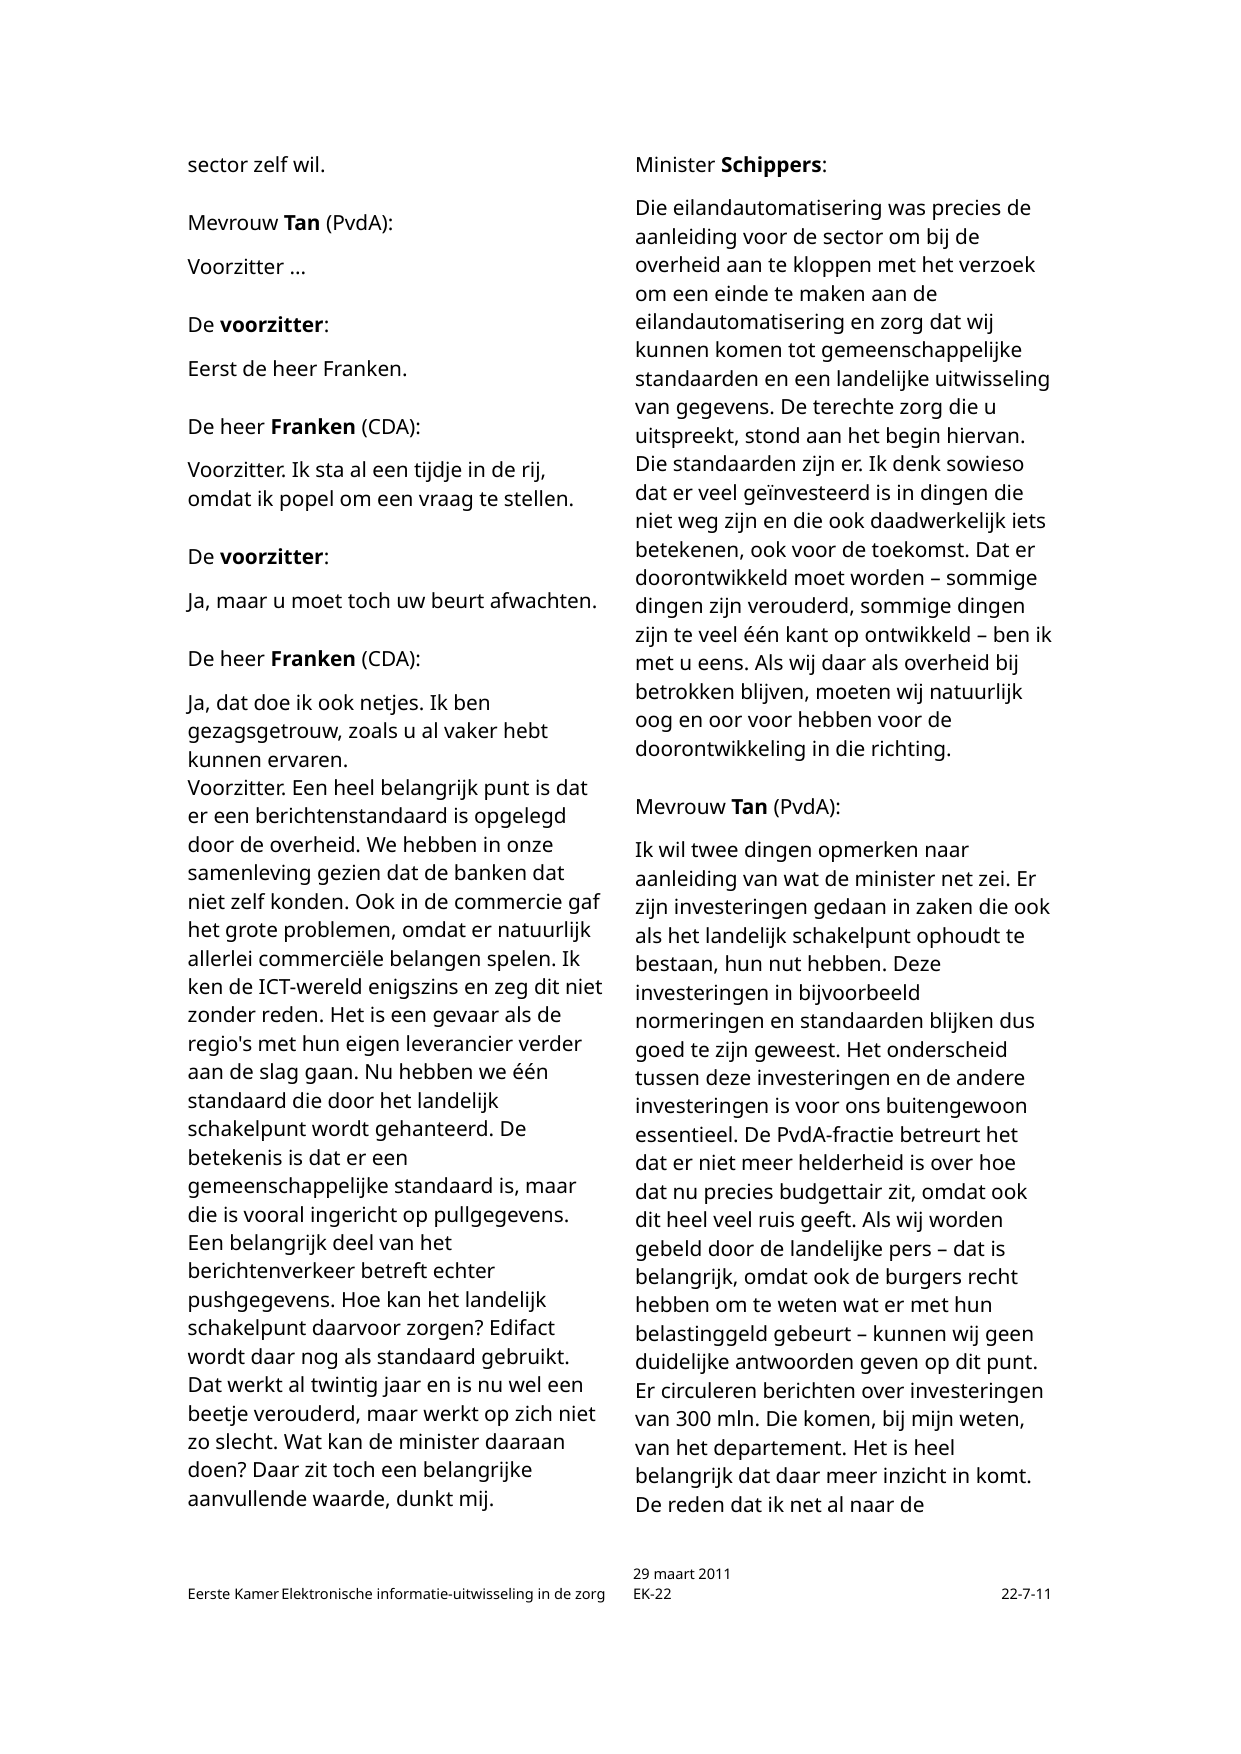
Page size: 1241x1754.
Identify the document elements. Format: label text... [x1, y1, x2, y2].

text De heer Franken (CDA): [187, 412, 605, 441]
text Mevrouw Tan (PvdA): [635, 792, 1053, 821]
text De reden dat ik net al naar de [635, 1490, 1053, 1518]
text Voorzitter. Ik sta al een tijdje in de rij, omdat ik popel om een vraag te stellen. [187, 456, 605, 512]
text Eerst de heer Franken. [187, 354, 605, 382]
text De voorzitter: [187, 542, 605, 571]
text Die eilandautomatisering was precies de aanleiding voor de sector om bij de overheid aan te kloppen met het verzoek om een einde te maken aan de eilandautomatisering en zorg dat wij kunnen komen tot gemeenschappelijke standaarden en een landelijke uitwisseling van gegevens. De terechte zorg die u uitspreekt, stond aan het begin hiervan. Die standaarden zijn er. Ik denk sowieso dat er veel geïnvesteerd is in dingen die niet weg zijn en die ook daadwerkelijk iets betekenen, ook voor de toekomst. Dat er doorontwikkeld moet worden – sommige dingen zijn verouderd, sommige dingen zijn te veel één kant op ontwikkeld – ben ik met u eens. Als wij daar als overheid bij betrokken blijven, moeten wij natuurlijk oog en oor voor hebben voor de doorontwikkeling in die richting. [635, 193, 1053, 762]
text Voorzitter ... [187, 252, 605, 280]
text Ja, dat doe ik ook netjes. Ik ben gezagsgetrouw, zoals u al vaker hebt kunnen ervaren. [187, 688, 605, 773]
text Ik wil twee dingen opmerken naar aanleiding van wat de minister net zei. Er zijn investeringen gedaan in zaken die ook als het landelijk schakelpunt ophoudt te bestaan, hun nut hebben. Deze investeringen in bijvoorbeeld normeringen en standaarden blijken dus goed te zijn geweest. Het onderscheid tussen deze investeringen en de andere investeringen is voor ons buitengewoon essentieel. De PvdA-fractie betreurt het dat er niet meer helderheid is over hoe dat nu precies budgettair zit, omdat ook dit heel veel ruis geeft. Als wij worden gebeld door de landelijke pers – dat is belangrijk, omdat ook de burgers recht hebben om te weten wat er met hun belastinggeld gebeurt – kunnen wij geen duidelijke antwoorden geven op dit punt. Er circuleren berichten over investeringen van 300 mln. Die komen, bij mijn weten, van het departement. Het is heel belangrijk dat daar meer inzicht in komt. [635, 836, 1053, 1490]
text Mevrouw Tan (PvdA): [187, 208, 605, 237]
text De heer Franken (CDA): [187, 644, 605, 673]
text De voorzitter: [187, 310, 605, 339]
text sector zelf wil. [187, 150, 605, 178]
text Voorzitter. Een heel belangrijk punt is dat er een berichtenstandaard is opgelegd door de overheid. We hebben in onze samenleving gezien dat de banken dat niet zelf konden. Ook in de commercie gaf het grote problemen, omdat er natuurlijk allerlei commerciële belangen spelen. Ik ken de ICT-wereld enigszins en zeg dit niet zonder reden. Het is een gevaar als de regio's met hun eigen leverancier verder aan de slag gaan. Nu hebben we één standaard die door het landelijk schakelpunt wordt gehanteerd. De betekenis is dat er een gemeenschappelijke standaard is, maar die is vooral ingericht op pullgegevens. Een belangrijk deel van het berichtenverkeer betreft echter pushgegevens. Hoe kan het landelijk schakelpunt daarvoor zorgen? Edifact wordt daar nog als standaard gebruikt. Dat werkt al twintig jaar en is nu wel een beetje verouderd, maar werkt op zich niet zo slecht. Wat kan de minister daaraan doen? Daar zit toch een belangrijke aanvullende waarde, dunkt mij. [187, 773, 605, 1512]
text Minister Schippers: [635, 150, 1053, 178]
text Ja, maar u moet toch uw beurt afwachten. [187, 586, 605, 614]
